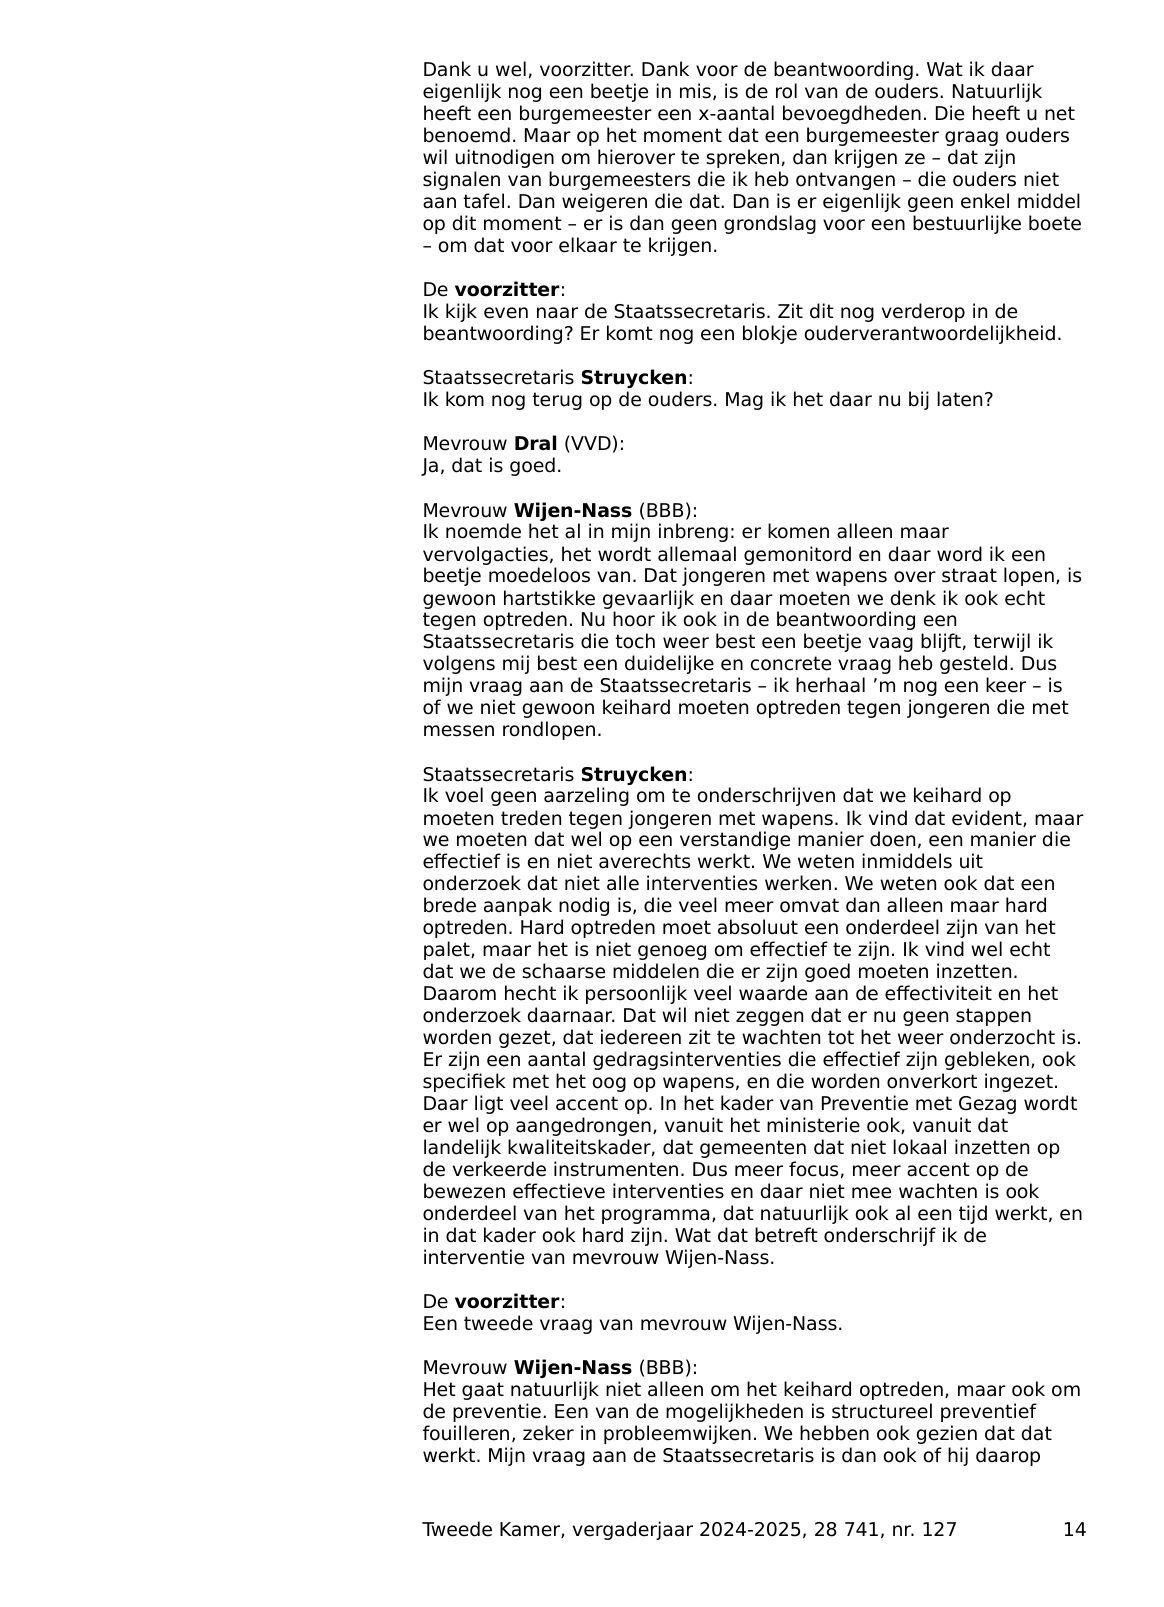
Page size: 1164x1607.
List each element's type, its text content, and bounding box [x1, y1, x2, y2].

text Mevrouw Dral (VVD): [422, 433, 1087, 455]
text Ik kijk even naar de Staatssecretaris. Zit dit nog verderop in de beantwoording? Er komt nog een blokje ouderverantwoordelijkheid. [422, 301, 1087, 345]
text De voorzitter: [422, 1291, 1087, 1313]
text Ja, dat is goed. [422, 455, 1087, 477]
text Staatssecretaris Struycken: [422, 367, 1087, 389]
text Het gaat natuurlijk niet alleen om het keihard optreden, maar ook om de preventie. Een van de mogelijkheden is structureel preventief fouilleren, zeker in probleemwijken. We hebben ook gezien dat dat werkt. Mijn vraag aan de Staatssecretaris is dan ook of hij daarop [422, 1379, 1087, 1467]
text De voorzitter: [422, 279, 1087, 301]
text Dank u wel, voorzitter. Dank voor de beantwoording. Wat ik daar eigenlijk nog een beetje in mis, is de rol van de ouders. Natuurlijk heeft een burgemeester een x-aantal bevoegdheden. Die heeft u net benoemd. Maar op het moment dat een burgemeester graag ouders wil uitnodigen om hierover te spreken, dan krijgen ze – dat zijn signalen van burgemeesters die ik heb ontvangen – die ouders niet aan tafel. Dan weigeren die dat. Dan is er eigenlijk geen enkel middel op dit moment – er is dan geen grondslag voor een bestuurlijke boete – om dat voor elkaar te krijgen. [422, 59, 1087, 257]
text Mevrouw Wijen-Nass (BBB): [422, 499, 1087, 521]
text Een tweede vraag van mevrouw Wijen-Nass. [422, 1313, 1087, 1335]
text Ik noemde het al in mijn inbreng: er komen alleen maar vervolgacties, het wordt allemaal gemonitord en daar word ik een beetje moedeloos van. Dat jongeren met wapens over straat lopen, is gewoon hartstikke gevaarlijk en daar moeten we denk ik ook echt tegen optreden. Nu hoor ik ook in de beantwoording een Staatssecretaris die toch weer best een beetje vaag blijft, terwijl ik volgens mij best een duidelijke en concrete vraag heb gesteld. Dus mijn vraag aan de Staatssecretaris – ik herhaal ’m nog een keer – is of we niet gewoon keihard moeten optreden tegen jongeren die met messen rondlopen. [422, 521, 1087, 741]
text Ik kom nog terug op de ouders. Mag ik het daar nu bij laten? [422, 389, 1087, 411]
text Ik voel geen aarzeling om te onderschrijven dat we keihard op moeten treden tegen jongeren met wapens. Ik vind dat evident, maar we moeten dat wel op een verstandige manier doen, een manier die effectief is en niet averechts werkt. We weten inmiddels uit onderzoek dat niet alle interventies werken. We weten ook dat een brede aanpak nodig is, die veel meer omvat dan alleen maar hard optreden. Hard optreden moet absoluut een onderdeel zijn van het palet, maar het is niet genoeg om effectief te zijn. Ik vind wel echt dat we de schaarse middelen die er zijn goed moeten inzetten. Daarom hecht ik persoonlijk veel waarde aan de effectiviteit en het onderzoek daarnaar. Dat wil niet zeggen dat er nu geen stappen worden gezet, dat iedereen zit te wachten tot het weer onderzocht is. Er zijn een aantal gedragsinterventies die effectief zijn gebleken, ook specifiek met het oog op wapens, en die worden onverkort ingezet. Daar ligt veel accent op. In het kader van Preventie met Gezag wordt er wel op aangedrongen, vanuit het ministerie ook, vanuit dat landelijk kwaliteitskader, dat gemeenten dat niet lokaal inzetten op de verkeerde instrumenten. Dus meer focus, meer accent op de bewezen effectieve interventies en daar niet mee wachten is ook onderdeel van het programma, dat natuurlijk ook al een tijd werkt, en in dat kader ook hard zijn. Wat dat betreft onderschrijf ik de interventie van mevrouw Wijen-Nass. [422, 785, 1087, 1269]
text Staatssecretaris Struycken: [422, 763, 1087, 785]
text Mevrouw Wijen-Nass (BBB): [422, 1357, 1087, 1379]
